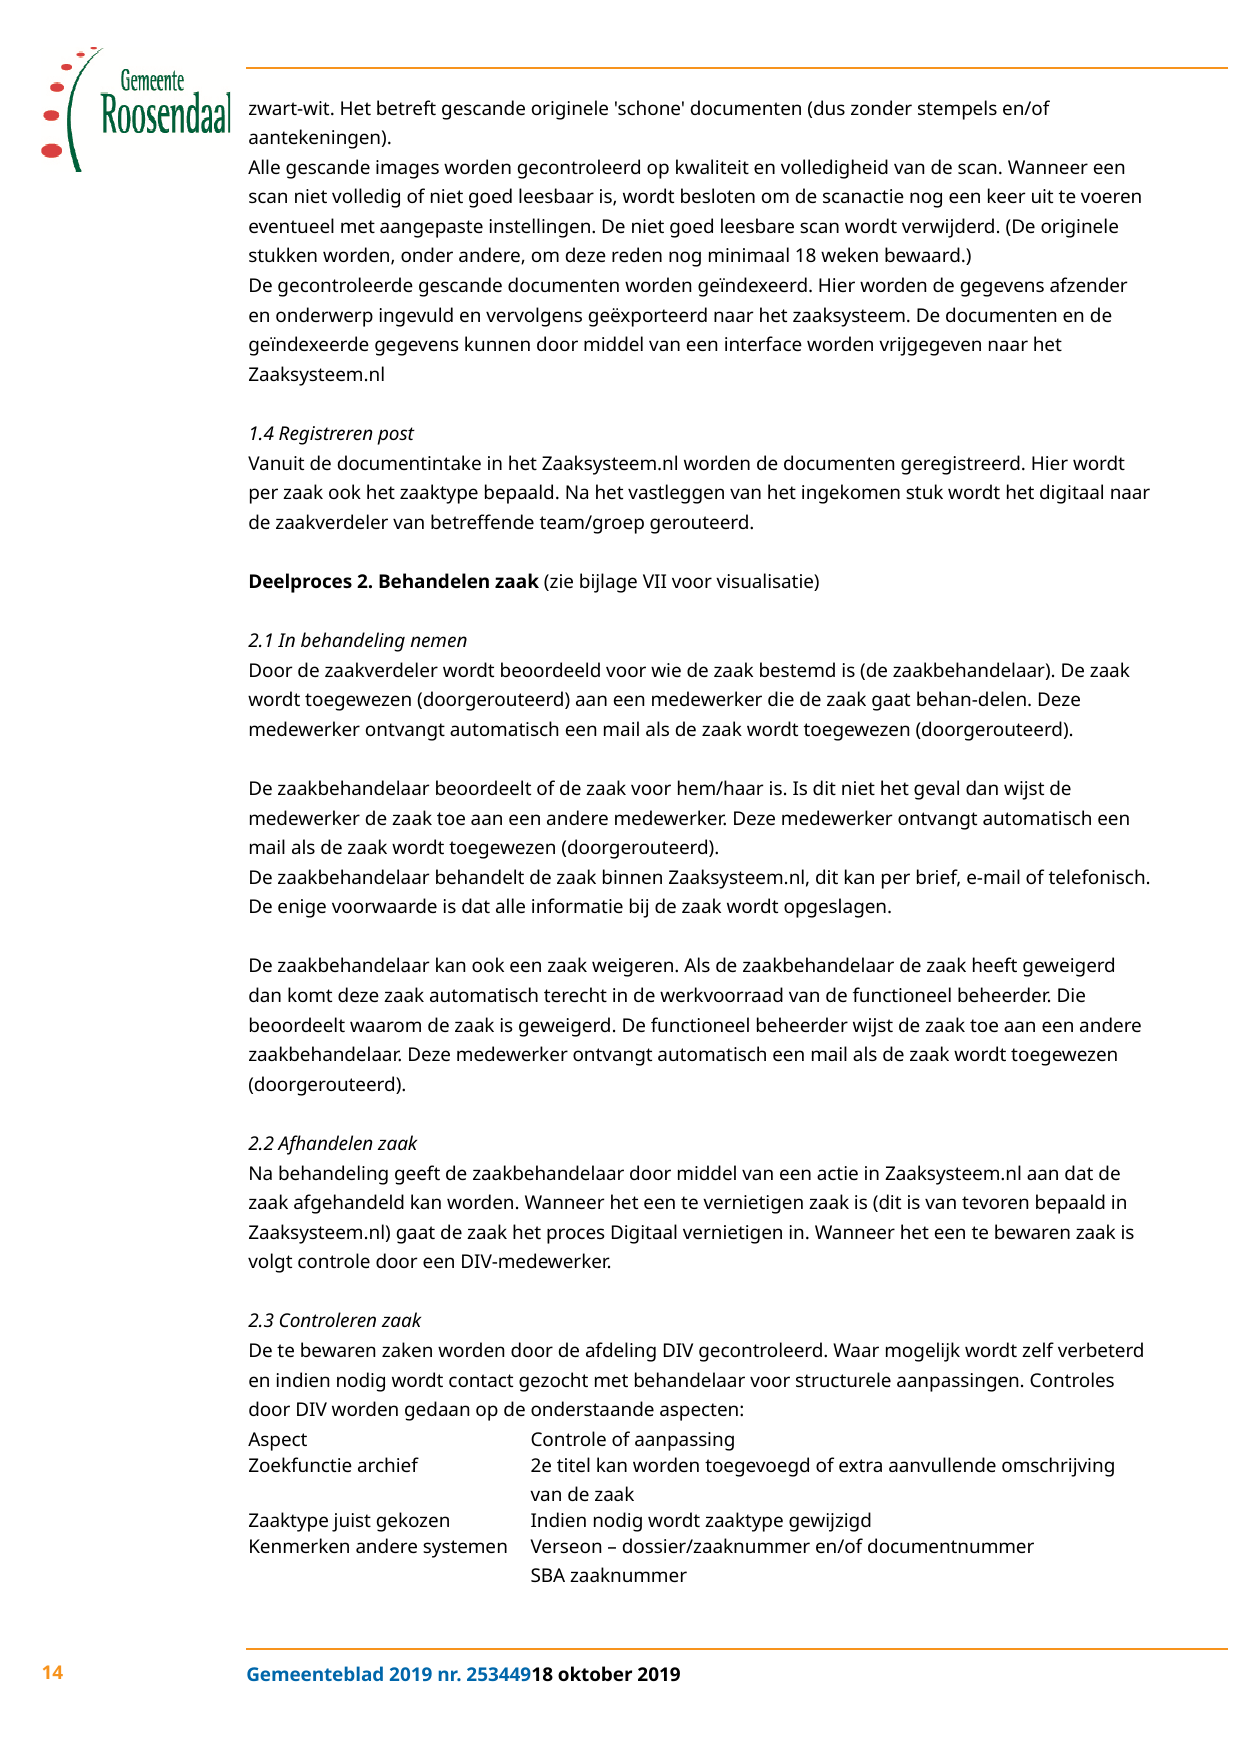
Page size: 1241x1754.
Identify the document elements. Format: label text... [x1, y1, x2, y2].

text Alle gescande images worden gecontroleerd op kwaliteit en volledigheid van de scan. Wanneer een scan niet volledig of niet goed leesbaar is, wordt besloten om de scanactie nog een keer uit te voeren eventueel met aangepaste instellingen. De niet goed leesbare scan wordt verwijderd. (De originele stukken worden, onder andere, om deze reden nog minimaal 18 weken bewaard.) [248, 154, 1152, 268]
text De zaakbehandelaar behandelt de zaak binnen Zaaksysteem.nl, dit kan per brief, e-mail of telefonisch. De enige voorwaarde is dat alle informatie bij de zaak wordt opgeslagen. [248, 864, 1152, 919]
table_cell Zoekfunctie archief [248, 1452, 530, 1507]
text 2.3 Controleren zaak [248, 1308, 1152, 1333]
text Vanuit de documentintake in het Zaaksysteem.nl worden de documenten geregistreerd. Hier wordt per zaak ook het zaaktype bepaald. Na het vastleggen van het ingekomen stuk wordt het digitaal naar de zaakverdeler van betreffende team/groep gerouteerd. [248, 450, 1152, 535]
text zwart-wit. Het betreft gescande originele 'schone' documenten (dus zonder stempels en/of aantekeningen). [248, 95, 1152, 150]
table_header Aspect [248, 1426, 530, 1452]
table_cell Kenmerken andere systemen [248, 1533, 530, 1588]
text Na behandeling geeft de zaakbehandelaar door middel van een actie in Zaaksysteem.nl aan dat de zaak afgehandeld kan worden. Wanneer het een te vernietigen zaak is (dit is van tevoren bepaald in Zaaksysteem.nl) gaat de zaak het proces Digitaal vernietigen in. Wanneer het een te bewaren zaak is volgt controle door een DIV-medewerker. [248, 1160, 1152, 1274]
text De zaakbehandelaar beoordeelt of de zaak voor hem/haar is. Is dit niet het geval dan wijst de medewerker de zaak toe aan een andere medewerker. Deze medewerker ontvangt automatisch een mail als de zaak wordt toegewezen (doorgerouteerd). [248, 775, 1152, 860]
text De zaakbehandelaar kan ook een zaak weigeren. Als de zaakbehandelaar de zaak heeft geweigerd dan komt deze zaak automatisch terecht in de werkvoorraad van de functioneel beheerder. Die beoordeelt waarom de zaak is geweigerd. De functioneel beheerder wijst de zaak toe aan een andere zaakbehandelaar. Deze medewerker ontvangt automatisch een mail als de zaak wordt toegewezen (doorgerouteerd). [248, 953, 1152, 1097]
text De te bewaren zaken worden door de afdeling DIV gecontroleerd. Waar mogelijk wordt zelf verbeterd en indien nodig wordt contact gezocht met behandelaar voor structurele aanpassingen. Controles door DIV worden gedaan op de onderstaande aspecten: [248, 1337, 1152, 1422]
table_cell 2e titel kan worden toegevoegd of extra aanvullende omschrijving van de zaak [530, 1452, 1152, 1507]
picture [41, 47, 231, 172]
text De gecontroleerde gescande documenten worden geïndexeerd. Hier worden de gegevens afzender en onderwerp ingevuld en vervolgens geëxporteerd naar het zaaksysteem. De documenten en de geïndexeerde gegevens kunnen door middel van een interface worden vrijgegeven naar het Zaaksysteem.nl [248, 272, 1152, 387]
text 1.4 Registreren post [248, 420, 1152, 446]
table_cell Indien nodig wordt zaaktype gewijzigd [530, 1507, 1152, 1533]
text Deelproces 2. Behandelen zaak (zie bijlage VII voor visualisatie) [248, 568, 1152, 594]
table_cell Verseon – dossier/zaaknummer en/of documentnummer SBA zaaknummer [530, 1533, 1152, 1588]
text 2.2 Afhandelen zaak [248, 1130, 1152, 1156]
table_header Controle of aanpassing [530, 1426, 1152, 1452]
text Door de zaakverdeler wordt beoordeeld voor wie de zaak bestemd is (de zaakbehandelaar). De zaak wordt toegewezen (doorgerouteerd) aan een medewerker die de zaak gaat behan-delen. Deze medewerker ontvangt automatisch een mail als de zaak wordt toegewezen (doorgerouteerd). [248, 657, 1152, 742]
table_cell Zaaktype juist gekozen [248, 1507, 530, 1533]
text 2.1 In behandeling nemen [248, 627, 1152, 653]
